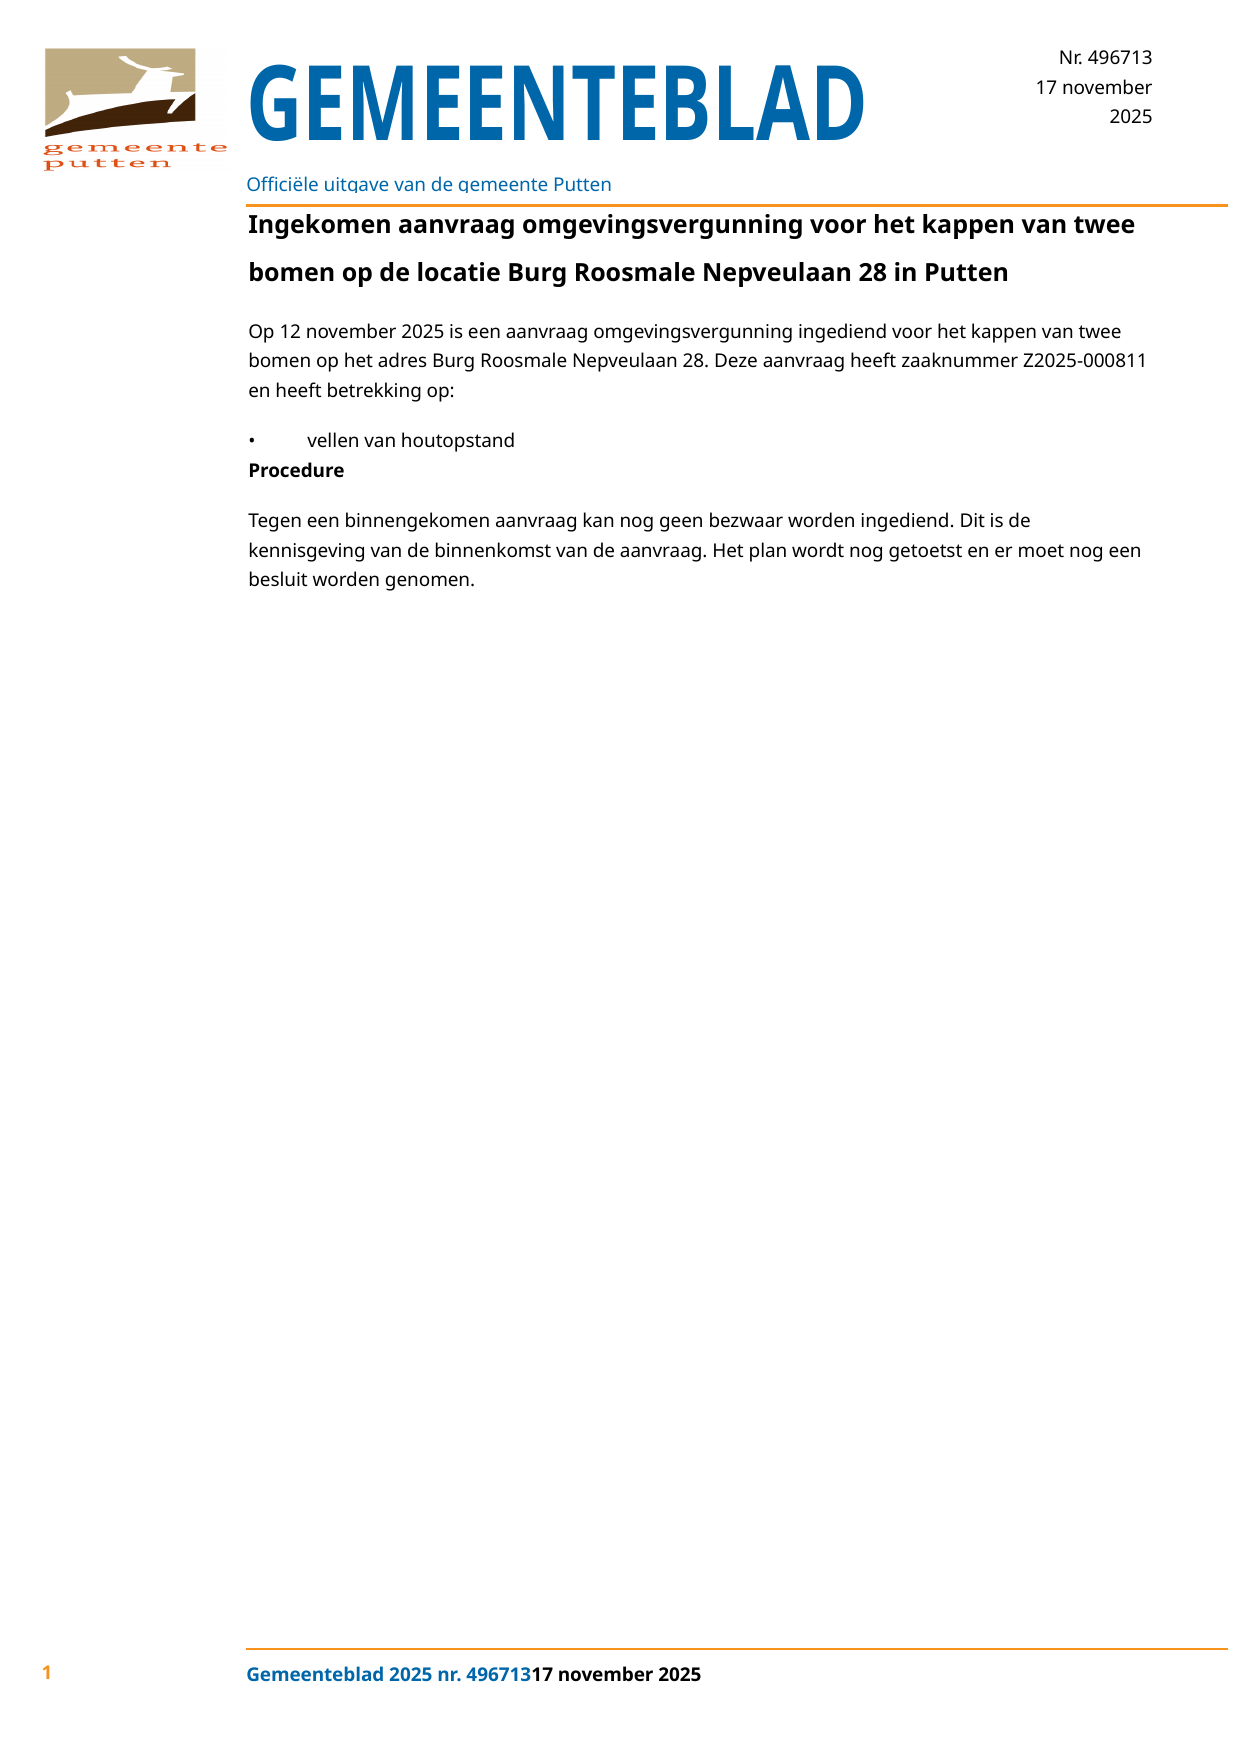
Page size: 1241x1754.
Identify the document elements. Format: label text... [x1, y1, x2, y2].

text Tegen een binnengekomen aanvraag kan nog geen bezwaar worden ingediend. Dit is de kennisgeving van de binnenkomst van de aanvraag. Het plan wordt nog getoetst en er moet nog een besluit worden genomen. [248, 507, 1152, 592]
list vellen van houtopstand [248, 427, 1152, 453]
text Op 12 november 2025 is een aanvraag omgevingsvergunning ingediend voor het kappen van twee bomen op het adres Burg Roosmale Nepveulaan 28. Deze aanvraag heeft zaaknummer Z2025-000811 en heeft betrekking op: [248, 318, 1152, 403]
picture [41, 47, 231, 172]
text Procedure [248, 457, 1152, 483]
text Ingekomen aanvraag omgevingsvergunning voor het kappen van twee bomen op de locatie Burg Roosmale Nepveulaan 28 in Putten [248, 207, 1152, 288]
